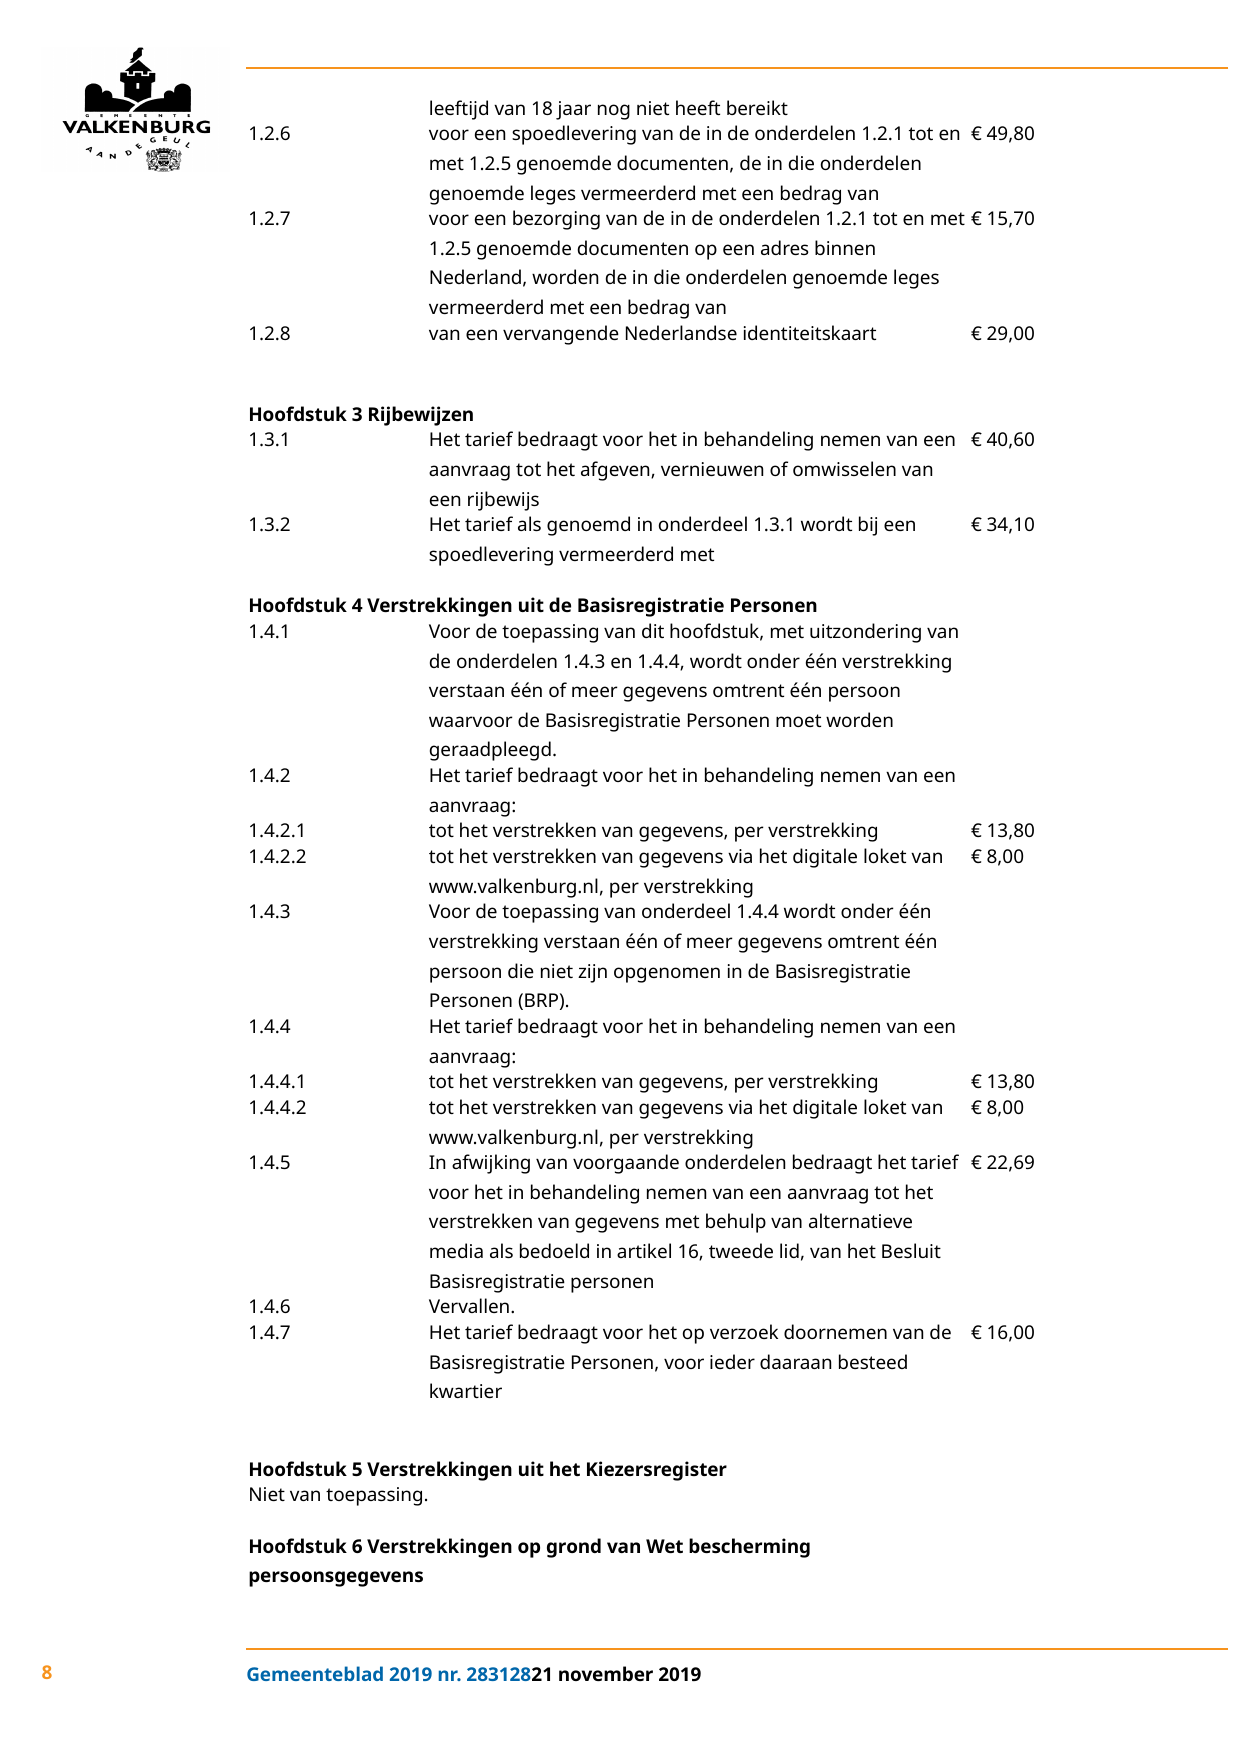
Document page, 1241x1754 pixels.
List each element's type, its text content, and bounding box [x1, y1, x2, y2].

table_cell [971, 593, 1152, 618]
table_cell 1.4.2 [248, 763, 429, 818]
table_cell [971, 1481, 1152, 1507]
table_cell tot het verstrekken van gegevens via het digitale loket van www.valkenburg.nl, per verstrekking [429, 1094, 971, 1149]
table_cell [971, 899, 1152, 1013]
table_cell [248, 567, 429, 593]
table_cell 1.4.1 [248, 618, 429, 762]
table_cell voor een spoedlevering van de in de onderdelen 1.2.1 tot en met 1.2.5 genoemde documenten, de in die onderdelen genoemde leges vermeerderd met een bedrag van [429, 121, 971, 205]
table_cell [971, 1456, 1152, 1481]
table_cell [429, 346, 971, 401]
table_cell € 34,10 [971, 512, 1152, 567]
table_cell 1.4.3 [248, 899, 429, 1013]
table_cell Vervallen. [429, 1294, 971, 1319]
table_cell 1.4.4.1 [248, 1069, 429, 1094]
table_cell [429, 1404, 971, 1430]
table_cell [971, 567, 1152, 593]
table_cell [429, 567, 971, 593]
table_cell [248, 1430, 429, 1456]
table_cell [971, 1294, 1152, 1319]
table_cell € 16,00 [971, 1319, 1152, 1404]
table_cell voor een bezorging van de in de onderdelen 1.2.1 tot en met 1.2.5 genoemde documenten op een adres binnen Nederland, worden de in die onderdelen genoemde leges vermeerderd met een bedrag van [429, 205, 971, 320]
table_cell [971, 763, 1152, 818]
table_cell Het tarief als genoemd in onderdeel 1.3.1 wordt bij een spoedlevering vermeerderd met [429, 512, 971, 567]
table_cell 1.4.5 [248, 1150, 429, 1294]
table_cell [248, 346, 429, 401]
table_cell € 8,00 [971, 1094, 1152, 1149]
table_cell 1.4.4 [248, 1013, 429, 1068]
table_cell van een vervangende Nederlandse identiteitskaart [429, 320, 971, 346]
table_cell [971, 1507, 1152, 1533]
table_cell Niet van toepassing. [248, 1481, 971, 1507]
table_cell 1.4.6 [248, 1294, 429, 1319]
table_cell [248, 1404, 429, 1430]
table_cell [971, 1013, 1152, 1068]
table_cell 1.4.4.2 [248, 1094, 429, 1149]
table_cell [971, 618, 1152, 762]
table_cell 1.3.1 [248, 427, 429, 512]
table_cell leeftijd van 18 jaar nog niet heeft bereikt [429, 95, 971, 121]
table_cell € 13,80 [971, 818, 1152, 843]
table_cell Hoofdstuk 6 Verstrekkingen op grond van Wet bescherming persoonsgegevens [248, 1533, 971, 1588]
table_cell € 29,00 [971, 320, 1152, 346]
table_cell € 13,80 [971, 1069, 1152, 1094]
table_cell € 49,80 [971, 121, 1152, 205]
table_cell [429, 1507, 971, 1533]
table_cell € 8,00 [971, 844, 1152, 899]
table_cell [971, 1430, 1152, 1456]
table_cell tot het verstrekken van gegevens, per verstrekking [429, 1069, 971, 1094]
table_cell [429, 1430, 971, 1456]
table_cell € 22,69 [971, 1150, 1152, 1294]
table_cell Voor de toepassing van onderdeel 1.4.4 wordt onder één verstrekking verstaan één of meer gegevens omtrent één persoon die niet zijn opgenomen in de Basisregistratie Personen (BRP). [429, 899, 971, 1013]
table_cell Hoofdstuk 5 Verstrekkingen uit het Kiezersregister [248, 1456, 971, 1481]
table_cell [971, 1533, 1152, 1588]
table_cell [971, 346, 1152, 401]
picture [41, 47, 231, 172]
table_cell Het tarief bedraagt voor het in behandeling nemen van een aanvraag: [429, 1013, 971, 1068]
table_cell tot het verstrekken van gegevens, per verstrekking [429, 818, 971, 843]
table_cell 1.2.8 [248, 320, 429, 346]
table_cell 1.3.2 [248, 512, 429, 567]
table_cell [971, 401, 1152, 427]
table_cell 1.4.7 [248, 1319, 429, 1404]
table_cell 1.2.7 [248, 205, 429, 320]
table_cell Het tarief bedraagt voor het in behandeling nemen van een aanvraag: [429, 763, 971, 818]
table_cell Hoofdstuk 4 Verstrekkingen uit de Basisregistratie Personen [248, 593, 971, 618]
table_cell [971, 1404, 1152, 1430]
table_cell 1.2.6 [248, 121, 429, 205]
table_cell tot het verstrekken van gegevens via het digitale loket van www.valkenburg.nl, per verstrekking [429, 844, 971, 899]
table_cell [248, 1507, 429, 1533]
table_cell Het tarief bedraagt voor het op verzoek doornemen van de Basisregistratie Personen, voor ieder daaraan besteed kwartier [429, 1319, 971, 1404]
table_cell 1.4.2.1 [248, 818, 429, 843]
table_cell 1.4.2.2 [248, 844, 429, 899]
table_cell € 15,70 [971, 205, 1152, 320]
table_cell [971, 95, 1152, 121]
table_cell Hoofdstuk 3 Rijbewijzen [248, 401, 971, 427]
table_cell Voor de toepassing van dit hoofdstuk, met uitzondering van de onderdelen 1.4.3 en 1.4.4, wordt onder één verstrekking verstaan één of meer gegevens omtrent één persoon waarvoor de Basisregistratie Personen moet worden geraadpleegd. [429, 618, 971, 762]
table_cell Het tarief bedraagt voor het in behandeling nemen van een aanvraag tot het afgeven, vernieuwen of omwisselen van een rijbewijs [429, 427, 971, 512]
table_cell [248, 95, 429, 121]
table_cell In afwijking van voorgaande onderdelen bedraagt het tarief voor het in behandeling nemen van een aanvraag tot het verstrekken van gegevens met behulp van alternatieve media als bedoeld in artikel 16, tweede lid, van het Besluit Basisregistratie personen [429, 1150, 971, 1294]
table_cell € 40,60 [971, 427, 1152, 512]
